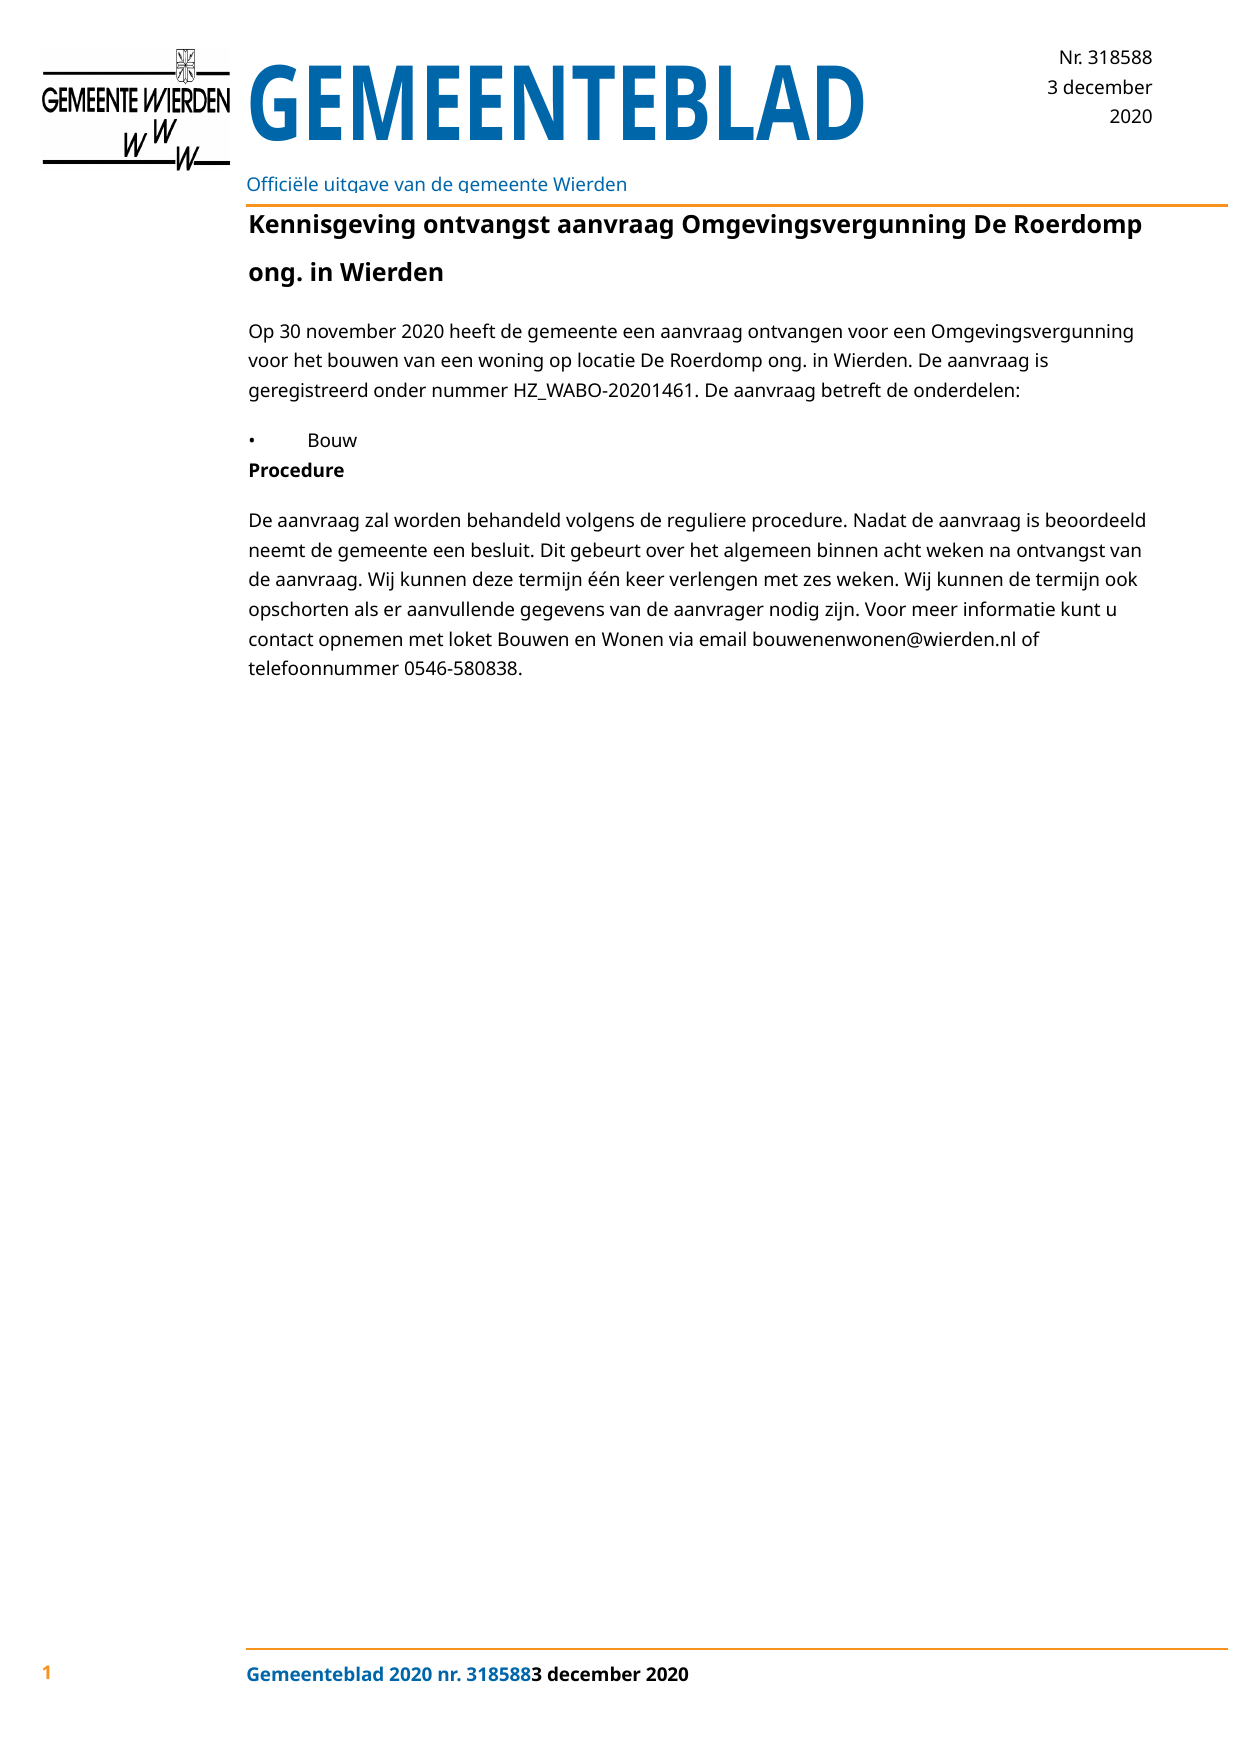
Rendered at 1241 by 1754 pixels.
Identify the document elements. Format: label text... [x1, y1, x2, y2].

text Kennisgeving ontvangst aanvraag Omgevingsvergunning De Roerdomp ong. in Wierden [248, 207, 1152, 288]
text De aanvraag zal worden behandeld volgens de reguliere procedure. Nadat de aanvraag is beoordeeld neemt de gemeente een besluit. Dit gebeurt over het algemeen binnen acht weken na ontvangst van de aanvraag. Wij kunnen deze termijn één keer verlengen met zes weken. Wij kunnen de termijn ook opschorten als er aanvullende gegevens van de aanvrager nodig zijn. Voor meer informatie kunt u contact opnemen met loket Bouwen en Wonen via email bouwenenwonen@wierden.nl of telefoonnummer 0546-580838. [248, 507, 1152, 681]
picture [41, 47, 231, 172]
list Bouw [248, 427, 1152, 453]
text Op 30 november 2020 heeft de gemeente een aanvraag ontvangen voor een Omgevingsvergunning voor het bouwen van een woning op locatie De Roerdomp ong. in Wierden. De aanvraag is geregistreerd onder nummer HZ_WABO-20201461. De aanvraag betreft de onderdelen: [248, 318, 1152, 403]
text Procedure [248, 457, 1152, 483]
